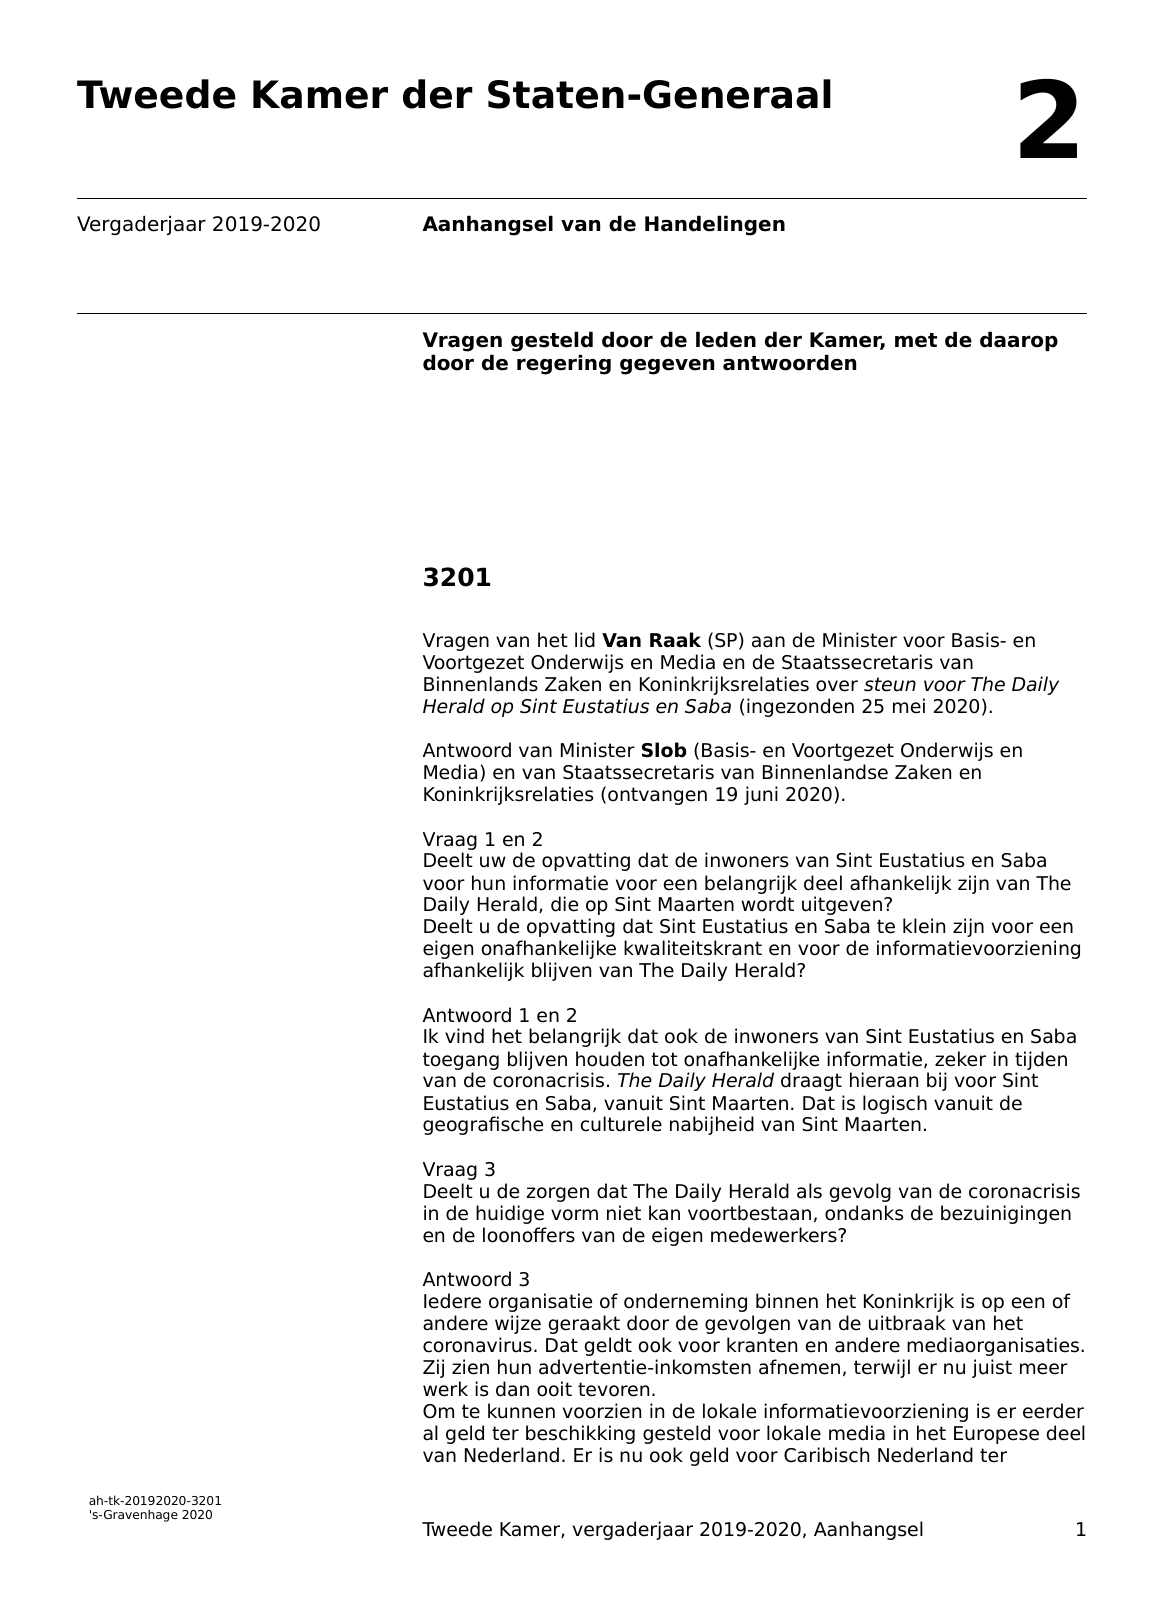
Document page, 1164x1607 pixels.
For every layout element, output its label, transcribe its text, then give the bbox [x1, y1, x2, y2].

table_cell [77, 314, 422, 375]
text Deelt u de opvatting dat Sint Eustatius en Saba te klein zijn voor een eigen onafhankelijke kwaliteitskrant en voor de informatievoorziening afhankelijk blijven van The Daily Herald? [422, 916, 1087, 982]
text Ik vind het belangrijk dat ook de inwoners van Sint Eustatius en Saba toegang blijven houden tot onafhankelijke informatie, zeker in tijden van de coronacrisis. The Daily Herald draagt hieraan bij voor Sint Eustatius en Saba, vanuit Sint Maarten. Dat is logisch vanuit de geografische en culturele nabijheid van Sint Maarten. [422, 1026, 1087, 1136]
text Antwoord 1 en 2 [422, 1004, 1087, 1026]
text Om te kunnen voorzien in de lokale informatievoorziening is er eerder al geld ter beschikking gesteld voor lokale media in het Europese deel van Nederland. Er is nu ook geld voor Caribisch Nederland ter [422, 1401, 1087, 1466]
table_cell Vergaderjaar 2019-2020 [77, 199, 422, 313]
text Antwoord 3 [422, 1269, 1087, 1291]
table_header Tweede Kamer der Staten-Generaal [77, 59, 886, 198]
text Vragen van het lid Van Raak (SP) aan de Minister voor Basis- en Voortgezet Onderwijs en Media en de Staatssecretaris van Binnenlands Zaken en Koninkrijksrelaties over steun voor The Daily Herald op Sint Eustatius en Saba (ingezonden 25 mei 2020). [422, 630, 1087, 718]
text Deelt uw de opvatting dat de inwoners van Sint Eustatius en Saba voor hun informatie voor een belangrijk deel afhankelijk zijn van The Daily Herald, die op Sint Maarten wordt uitgeven? [422, 850, 1087, 916]
text ah-tk-20192020-3201 [88, 1494, 323, 1508]
table_header 2 [886, 59, 1087, 198]
text 3201 [422, 563, 1087, 592]
text Deelt u de zorgen dat The Daily Herald als gevolg van de coronacrisis in de huidige vorm niet kan voortbestaan, ondanks de bezuinigingen en de loonoffers van de eigen medewerkers? [422, 1181, 1087, 1246]
table_cell Aanhangsel van de Handelingen [422, 199, 1087, 313]
text Vraag 3 [422, 1158, 1087, 1181]
text Iedere organisatie of onderneming binnen het Koninkrijk is op een of andere wijze geraakt door de gevolgen van de uitbraak van het coronavirus. Dat geldt ook voor kranten en andere mediaorganisaties. Zij zien hun advertentie-inkomsten afnemen, terwijl er nu juist meer werk is dan ooit tevoren. [422, 1291, 1087, 1401]
text Antwoord van Minister Slob (Basis- en Voortgezet Onderwijs en Media) en van Staatssecretaris van Binnenlandse Zaken en Koninkrijksrelaties (ontvangen 19 juni 2020). [422, 740, 1087, 806]
text Vraag 1 en 2 [422, 828, 1087, 850]
table_cell Vragen gesteld door de leden der Kamer, met de daarop door de regering gegeven antwoorden [422, 314, 1087, 375]
text 's-Gravenhage 2020 [88, 1508, 323, 1522]
